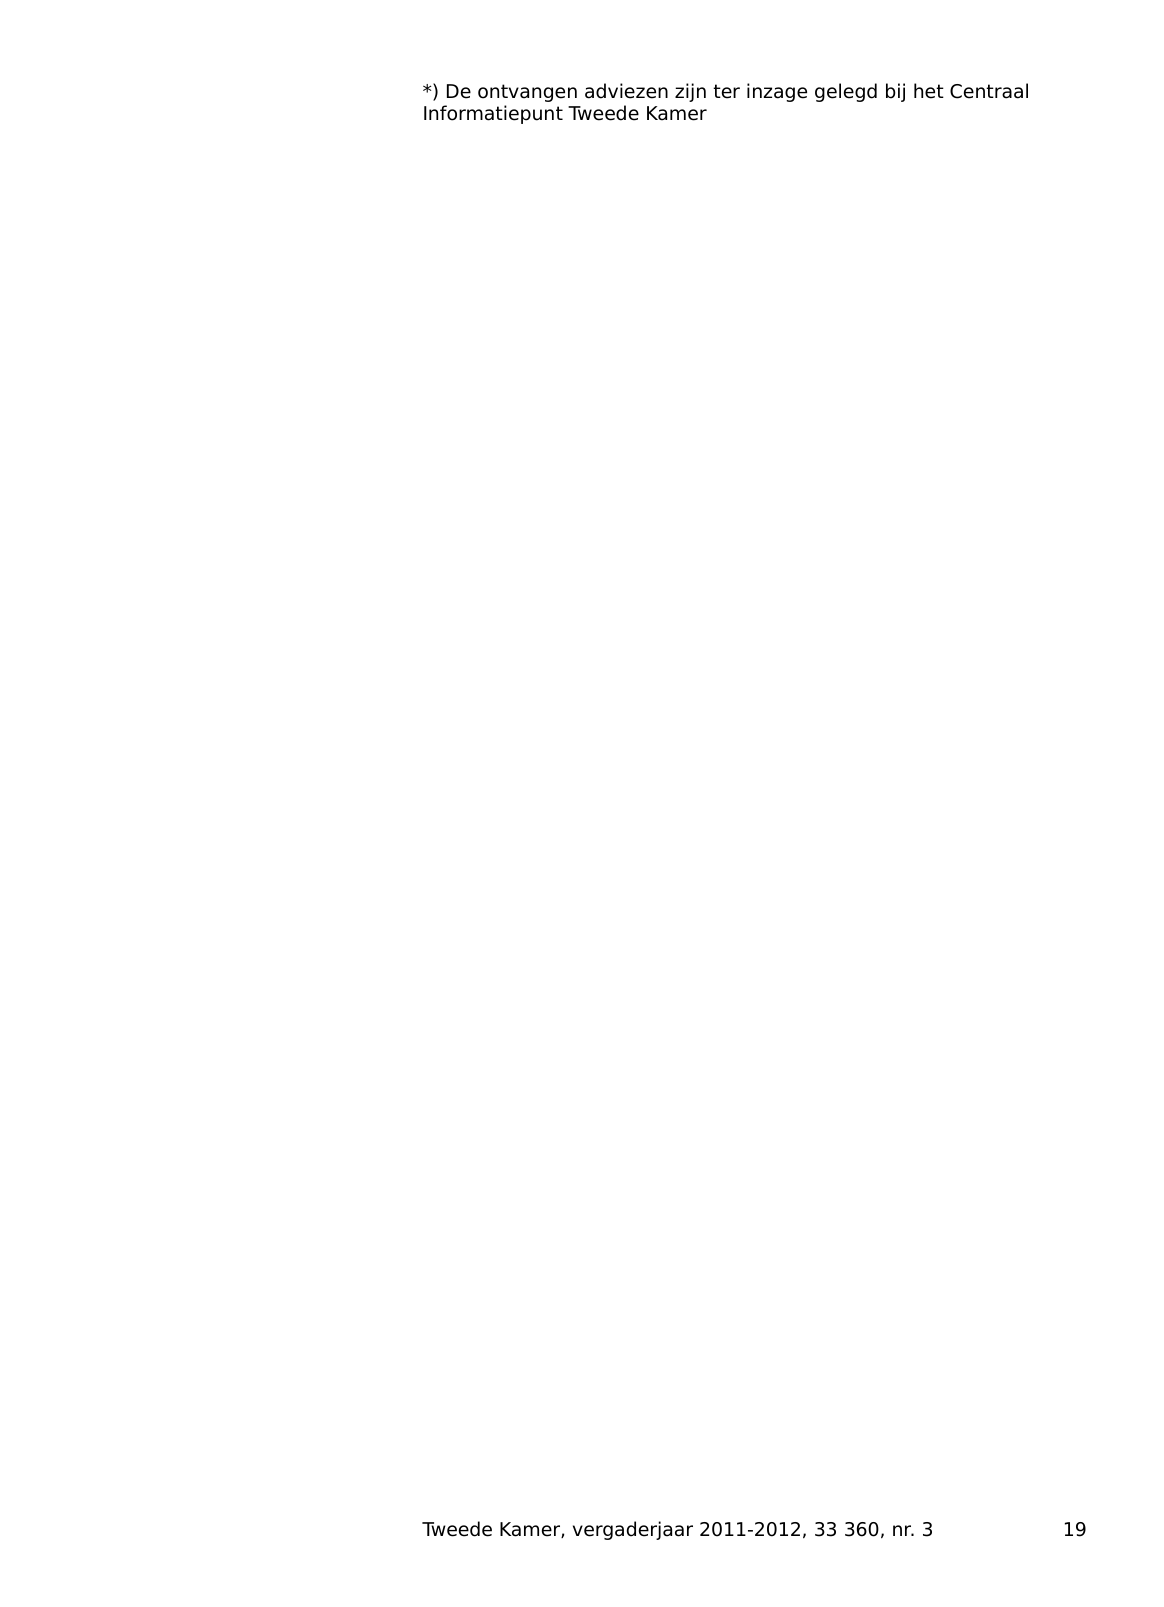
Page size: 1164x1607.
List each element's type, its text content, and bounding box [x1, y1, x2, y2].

text *) De ontvangen adviezen zijn ter inzage gelegd bij het Centraal Informatiepunt Tweede Kamer [422, 81, 1087, 125]
